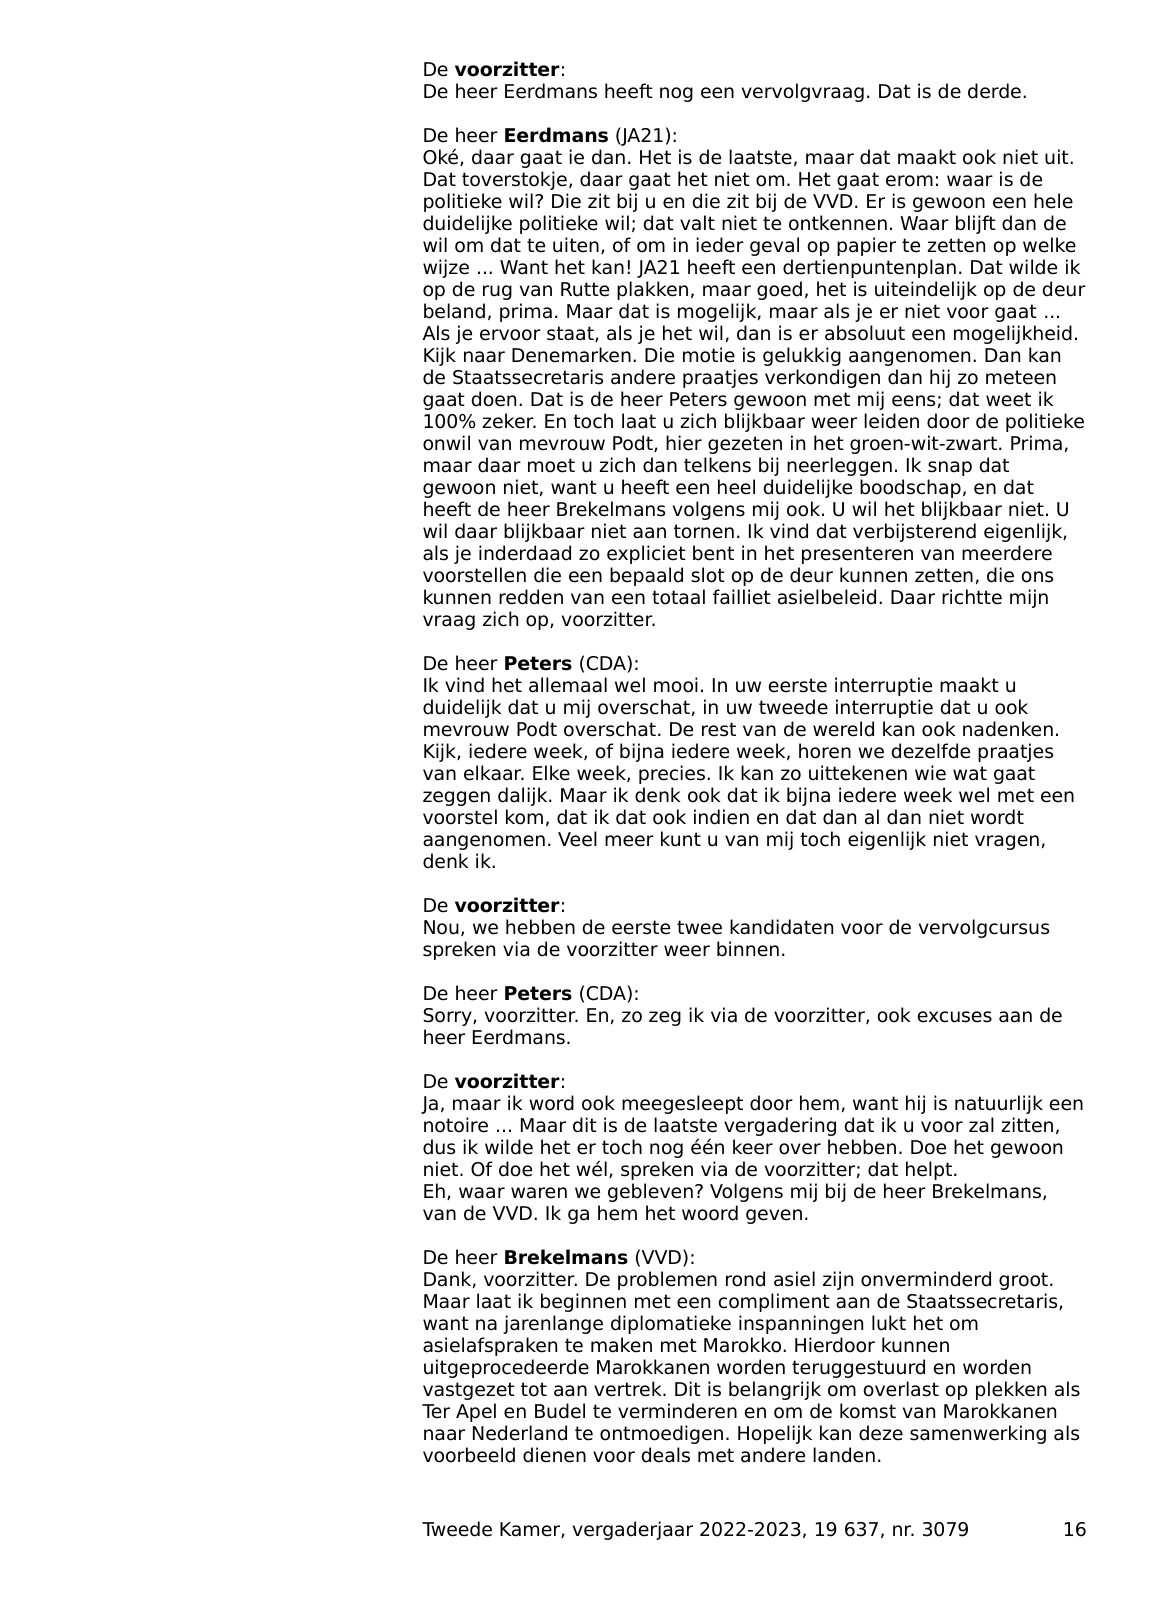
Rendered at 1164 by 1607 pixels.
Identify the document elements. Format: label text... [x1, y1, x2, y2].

text De voorzitter: [422, 59, 1087, 81]
text Oké, daar gaat ie dan. Het is de laatste, maar dat maakt ook niet uit. Dat toverstokje, daar gaat het niet om. Het gaat erom: waar is de politieke wil? Die zit bij u en die zit bij de VVD. Er is gewoon een hele duidelijke politieke wil; dat valt niet te ontkennen. Waar blijft dan de wil om dat te uiten, of om in ieder geval op papier te zetten op welke wijze ... Want het kan! JA21 heeft een dertienpuntenplan. Dat wilde ik op de rug van Rutte plakken, maar goed, het is uiteindelijk op de deur beland, prima. Maar dat is mogelijk, maar als je er niet voor gaat ... Als je ervoor staat, als je het wil, dan is er absoluut een mogelijkheid. Kijk naar Denemarken. Die motie is gelukkig aangenomen. Dan kan de Staatssecretaris andere praatjes verkondigen dan hij zo meteen gaat doen. Dat is de heer Peters gewoon met mij eens; dat weet ik 100% zeker. En toch laat u zich blijkbaar weer leiden door de politieke onwil van mevrouw Podt, hier gezeten in het groen-wit-zwart. Prima, maar daar moet u zich dan telkens bij neerleggen. Ik snap dat gewoon niet, want u heeft een heel duidelijke boodschap, en dat heeft de heer Brekelmans volgens mij ook. U wil het blijkbaar niet. U wil daar blijkbaar niet aan tornen. Ik vind dat verbijsterend eigenlijk, als je inderdaad zo expliciet bent in het presenteren van meerdere voorstellen die een bepaald slot op de deur kunnen zetten, die ons kunnen redden van een totaal failliet asielbeleid. Daar richtte mijn vraag zich op, voorzitter. [422, 147, 1087, 631]
text De heer Brekelmans (VVD): [422, 1247, 1087, 1269]
text Eh, waar waren we gebleven? Volgens mij bij de heer Brekelmans, van de VVD. Ik ga hem het woord geven. [422, 1181, 1087, 1225]
text Ja, maar ik word ook meegesleept door hem, want hij is natuurlijk een notoire ... Maar dit is de laatste vergadering dat ik u voor zal zitten, dus ik wilde het er toch nog één keer over hebben. Doe het gewoon niet. Of doe het wél, spreken via de voorzitter; dat helpt. [422, 1093, 1087, 1181]
text De heer Eerdmans (JA21): [422, 125, 1087, 147]
text De voorzitter: [422, 1071, 1087, 1093]
text Sorry, voorzitter. En, zo zeg ik via de voorzitter, ook excuses aan de heer Eerdmans. [422, 1005, 1087, 1049]
text De heer Peters (CDA): [422, 653, 1087, 675]
text Ik vind het allemaal wel mooi. In uw eerste interruptie maakt u duidelijk dat u mij overschat, in uw tweede interruptie dat u ook mevrouw Podt overschat. De rest van de wereld kan ook nadenken. Kijk, iedere week, of bijna iedere week, horen we dezelfde praatjes van elkaar. Elke week, precies. Ik kan zo uittekenen wie wat gaat zeggen dalijk. Maar ik denk ook dat ik bijna iedere week wel met een voorstel kom, dat ik dat ook indien en dat dan al dan niet wordt aangenomen. Veel meer kunt u van mij toch eigenlijk niet vragen, denk ik. [422, 675, 1087, 873]
text De heer Eerdmans heeft nog een vervolgvraag. Dat is de derde. [422, 81, 1087, 103]
text Nou, we hebben de eerste twee kandidaten voor de vervolgcursus spreken via de voorzitter weer binnen. [422, 917, 1087, 961]
text De voorzitter: [422, 895, 1087, 917]
text Dank, voorzitter. De problemen rond asiel zijn onverminderd groot. Maar laat ik beginnen met een compliment aan de Staatssecretaris, want na jarenlange diplomatieke inspanningen lukt het om asielafspraken te maken met Marokko. Hierdoor kunnen uitgeprocedeerde Marokkanen worden teruggestuurd en worden vastgezet tot aan vertrek. Dit is belangrijk om overlast op plekken als Ter Apel en Budel te verminderen en om de komst van Marokkanen naar Nederland te ontmoedigen. Hopelijk kan deze samenwerking als voorbeeld dienen voor deals met andere landen. [422, 1269, 1087, 1467]
text De heer Peters (CDA): [422, 983, 1087, 1005]
